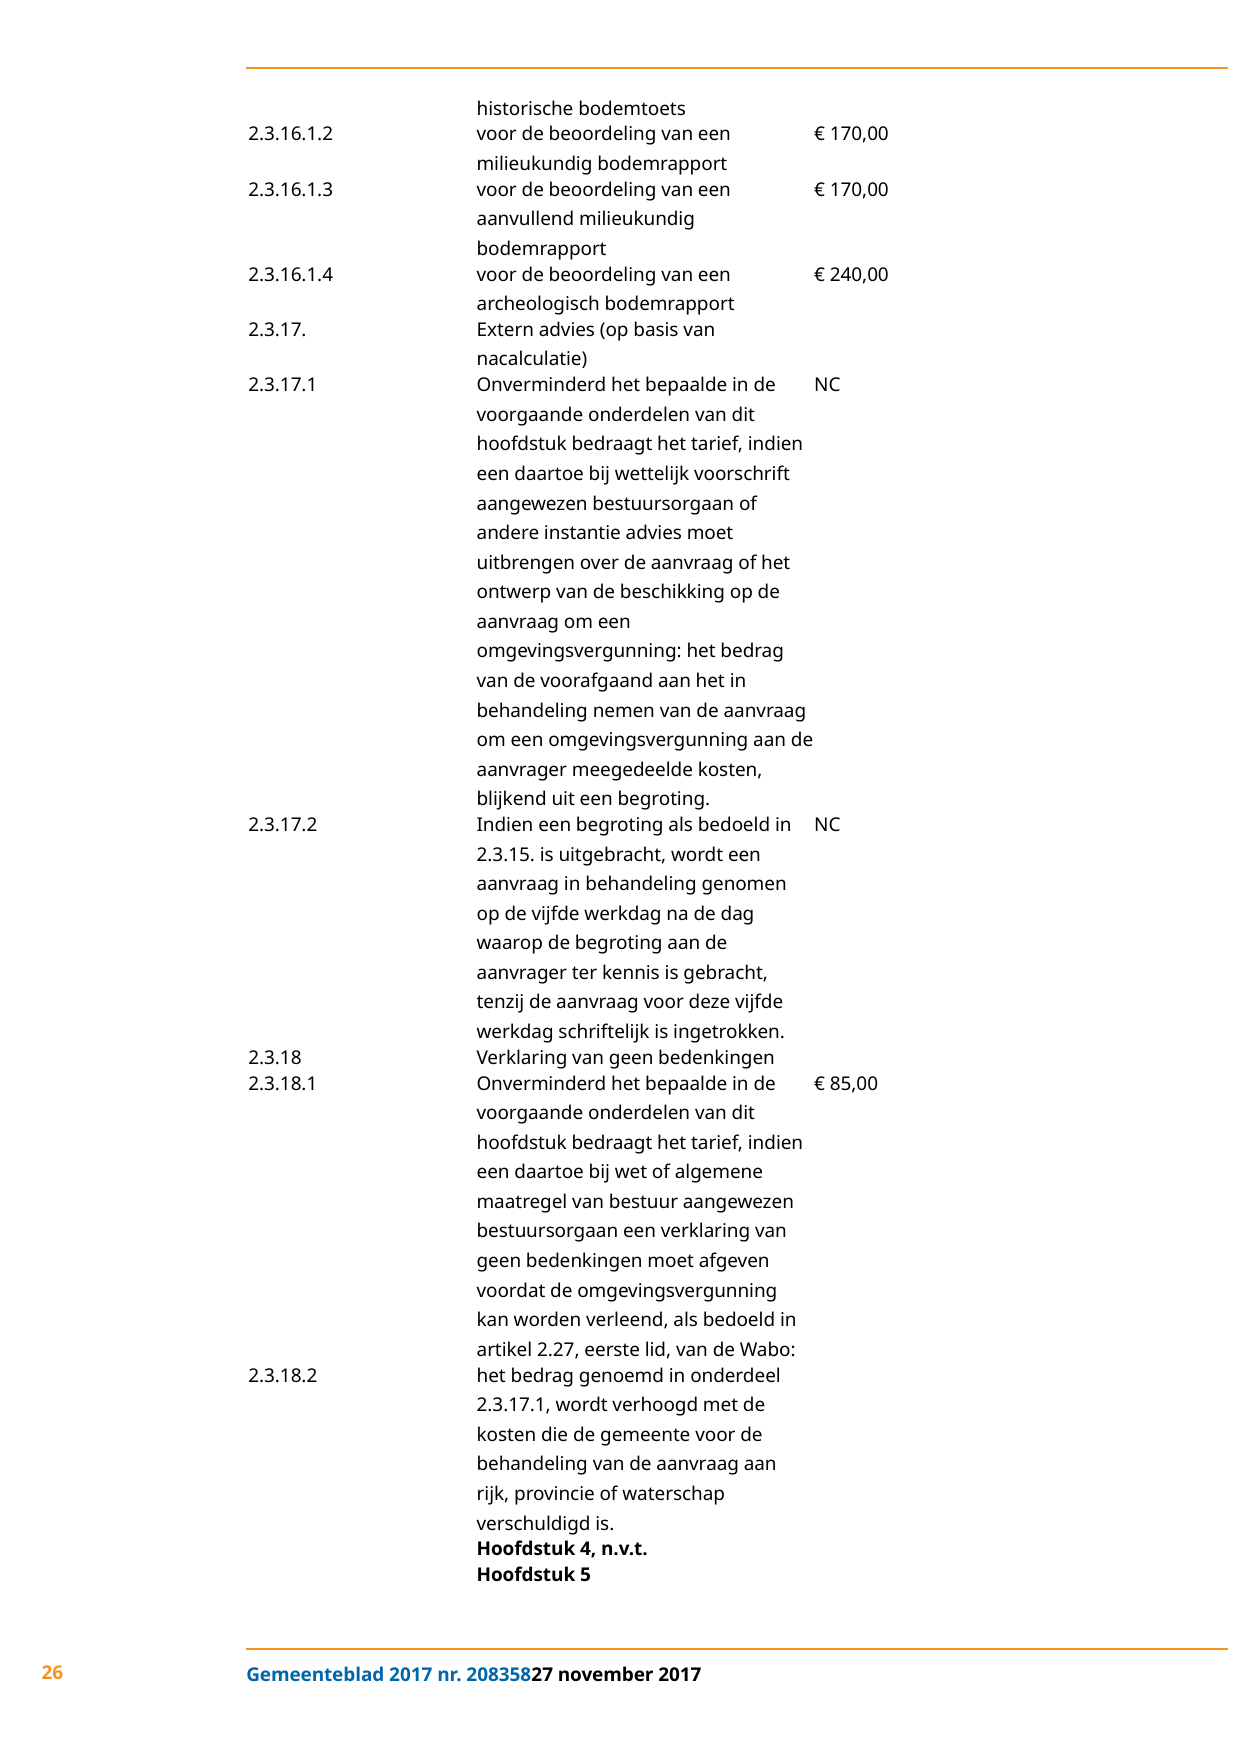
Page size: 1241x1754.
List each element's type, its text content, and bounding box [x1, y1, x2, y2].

table_cell € 170,00 [814, 176, 1152, 261]
table_cell voor de beoordeling van een aanvullend milieukundig bodemrapport [476, 176, 814, 261]
table_cell Onverminderd het bepaalde in de voorgaande onderdelen van dit hoofdstuk bedraagt het tarief, indien een daartoe bij wettelijk voorschrift aangewezen bestuursorgaan of andere instantie advies moet uitbrengen over de aanvraag of het ontwerp van de beschikking op de aanvraag om een omgevingsvergunning: het bedrag van de voorafgaand aan het in behandeling nemen van de aanvraag om een omgevingsvergunning aan de aanvrager meegedeelde kosten, blijkend uit een begroting. [476, 371, 814, 811]
table_cell € 240,00 [814, 261, 1152, 316]
table_cell Verklaring van geen bedenkingen [476, 1044, 814, 1070]
picture [41, 47, 231, 172]
table_cell 2.3.17.2 [248, 811, 476, 1044]
table_cell historische bodemtoets [476, 95, 814, 121]
table_cell 2.3.17.1 [248, 371, 476, 811]
table_cell NC [814, 811, 1152, 1044]
table_cell [248, 95, 476, 121]
table_cell NC [814, 371, 1152, 811]
table_cell 2.3.17. [248, 316, 476, 371]
table_cell het bedrag genoemd in onderdeel 2.3.17.1, wordt verhoogd met de kosten die de gemeente voor de behandeling van de aanvraag aan rijk, provincie of waterschap verschuldigd is. [476, 1362, 814, 1535]
table_cell [814, 95, 1152, 121]
table_cell 2.3.18 [248, 1044, 476, 1070]
table_cell [814, 316, 1152, 371]
table_cell Hoofdstuk 4, n.v.t. [476, 1535, 814, 1561]
table_cell 2.3.18.1 [248, 1070, 476, 1362]
table_cell 2.3.16.1.2 [248, 121, 476, 176]
table_cell [248, 1561, 476, 1587]
table_cell Onverminderd het bepaalde in de voorgaande onderdelen van dit hoofdstuk bedraagt het tarief, indien een daartoe bij wet of algemene maatregel van bestuur aangewezen bestuursorgaan een verklaring van geen bedenkingen moet afgeven voordat de omgevingsvergunning kan worden verleend, als bedoeld in artikel 2.27, eerste lid, van de Wabo: [476, 1070, 814, 1362]
table_cell 2.3.16.1.4 [248, 261, 476, 316]
table_cell 2.3.16.1.3 [248, 176, 476, 261]
table_cell Indien een begroting als bedoeld in 2.3.15. is uitgebracht, wordt een aanvraag in behandeling genomen op de vijfde werkdag na de dag waarop de begroting aan de aanvrager ter kennis is gebracht, tenzij de aanvraag voor deze vijfde werkdag schriftelijk is ingetrokken. [476, 811, 814, 1044]
table_cell [814, 1535, 1152, 1561]
table_cell voor de beoordeling van een milieukundig bodemrapport [476, 121, 814, 176]
table_cell Extern advies (op basis van nacalculatie) [476, 316, 814, 371]
table_cell [814, 1561, 1152, 1587]
table_cell [814, 1044, 1152, 1070]
table_cell € 170,00 [814, 121, 1152, 176]
table_cell € 85,00 [814, 1070, 1152, 1362]
table_cell 2.3.18.2 [248, 1362, 476, 1535]
table_cell [248, 1535, 476, 1561]
table_cell [814, 1362, 1152, 1535]
table_cell Hoofdstuk 5 [476, 1561, 814, 1587]
table_cell voor de beoordeling van een archeologisch bodemrapport [476, 261, 814, 316]
